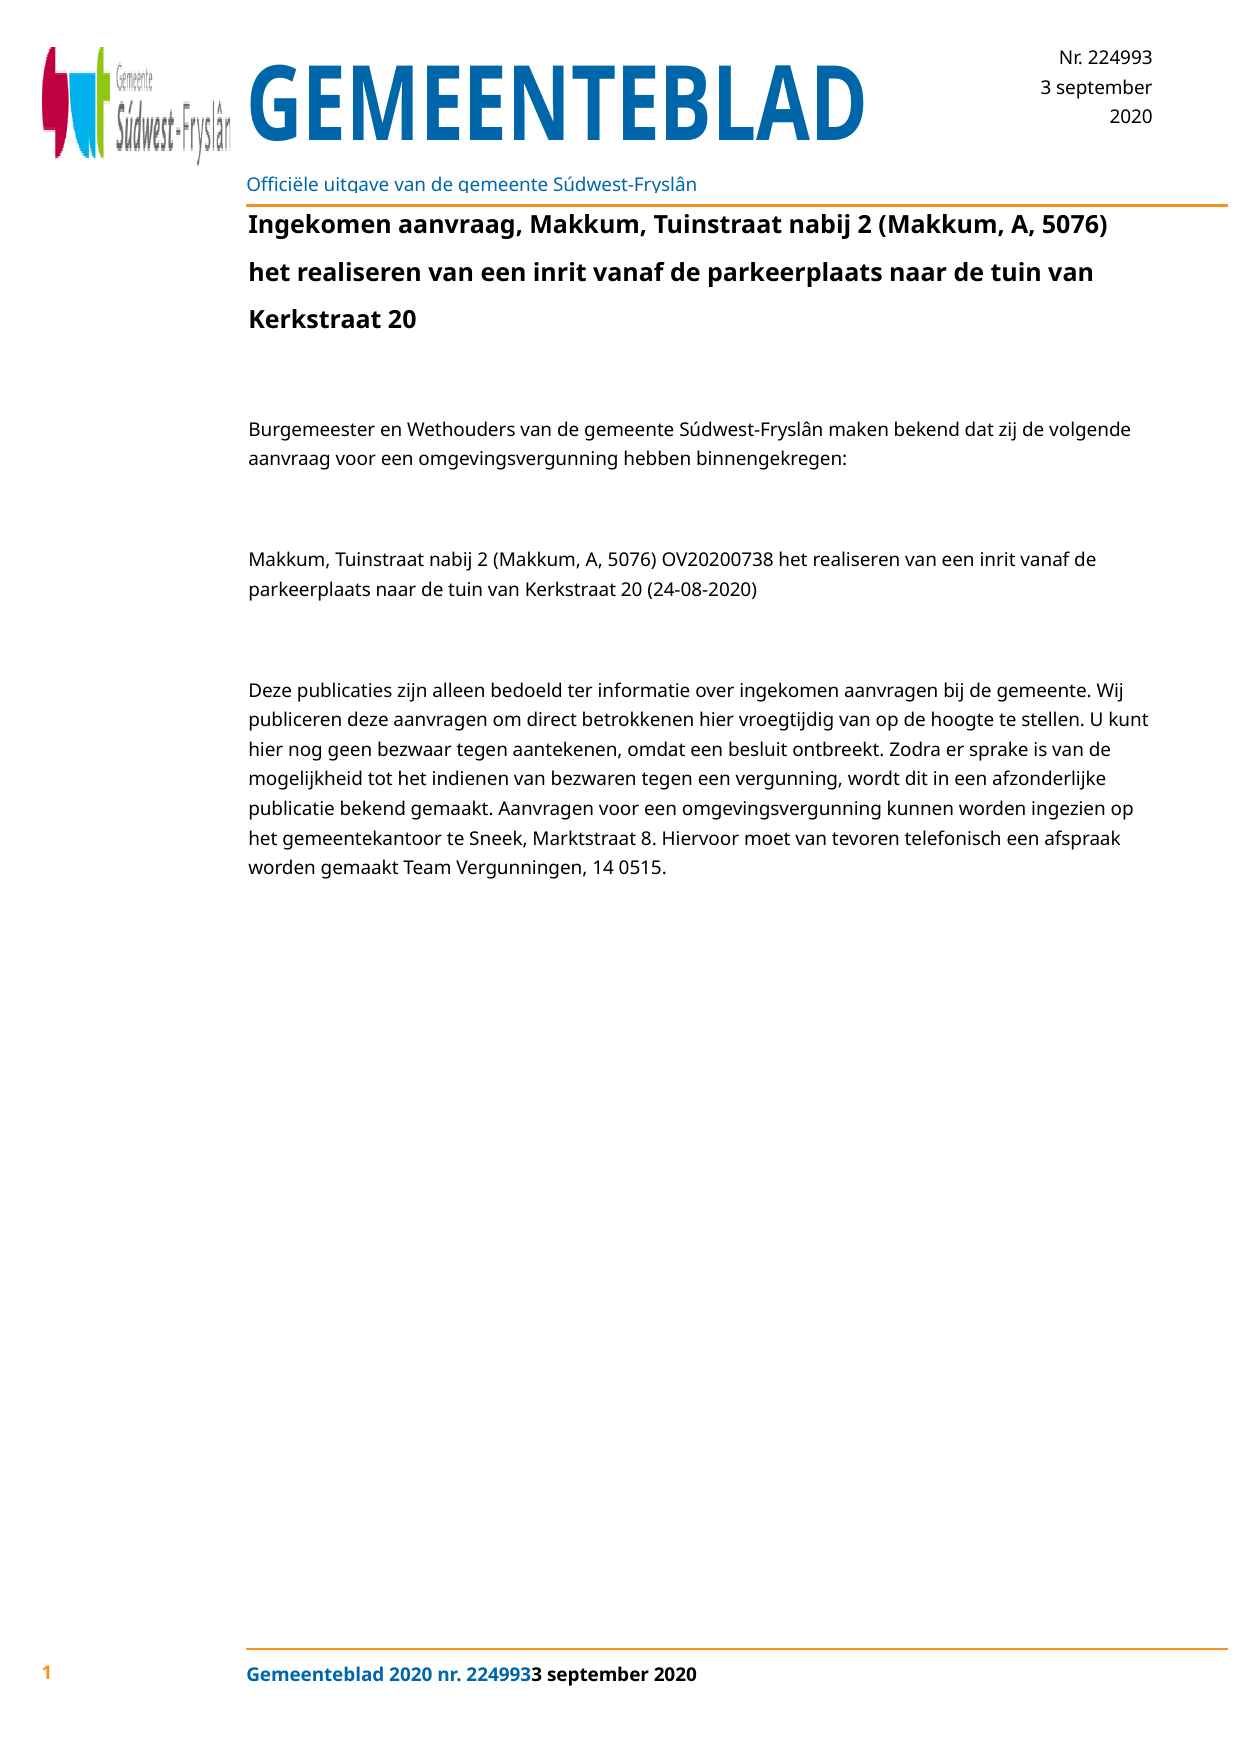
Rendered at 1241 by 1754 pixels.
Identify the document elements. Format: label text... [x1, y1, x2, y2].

text Ingekomen aanvraag, Makkum, Tuinstraat nabij 2 (Makkum, A, 5076) het realiseren van een inrit vanaf de parkeerplaats naar de tuin van Kerkstraat 20 [248, 207, 1152, 336]
picture [41, 47, 231, 172]
text Deze publicaties zijn alleen bedoeld ter informatie over ingekomen aanvragen bij de gemeente. Wij publiceren deze aanvragen om direct betrokkenen hier vroegtijdig van op de hoogte te stellen. U kunt hier nog geen bezwaar tegen aantekenen, omdat een besluit ontbreekt. Zodra er sprake is van de mogelijkheid tot het indienen van bezwaren tegen een vergunning, wordt dit in een afzonderlijke publicatie bekend gemaakt. Aanvragen voor een omgevingsvergunning kunnen worden ingezien op het gemeentekantoor te Sneek, Marktstraat 8. Hiervoor moet van tevoren telefonisch een afspraak worden gemaakt Team Vergunningen, 14 0515. [248, 677, 1152, 880]
text Burgemeester en Wethouders van de gemeente Súdwest-Fryslân maken bekend dat zij de volgende aanvraag voor een omgevingsvergunning hebben binnengekregen: [248, 416, 1152, 471]
text Makkum, Tuinstraat nabij 2 (Makkum, A, 5076) OV20200738 het realiseren van een inrit vanaf de parkeerplaats naar de tuin van Kerkstraat 20 (24-08-2020) [248, 546, 1152, 602]
